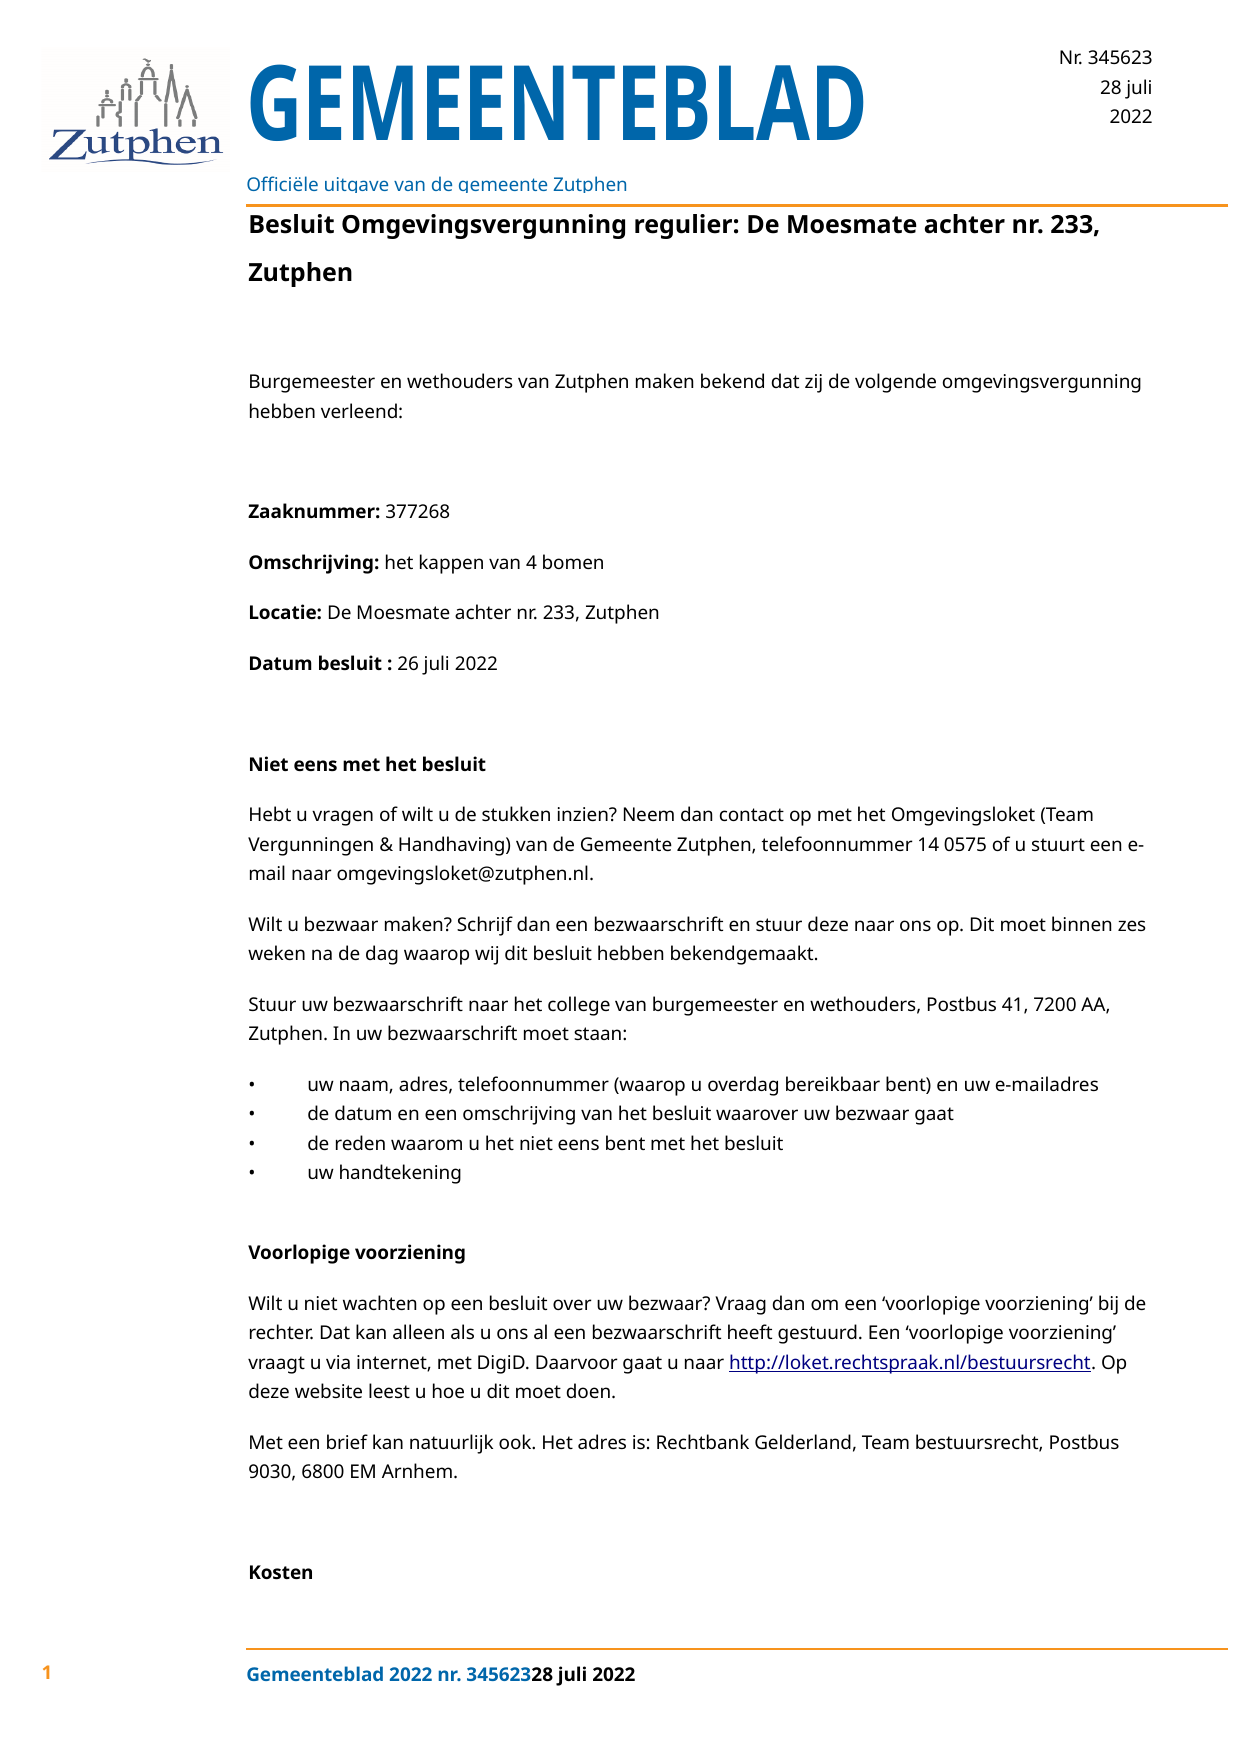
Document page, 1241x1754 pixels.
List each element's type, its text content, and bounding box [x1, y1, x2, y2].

list uw handtekening [248, 1159, 1152, 1185]
text Wilt u niet wachten op een besluit over uw bezwaar? Vraag dan om een ‘voorlopige voorziening’ bij de rechter. Dat kan alleen als u ons al een bezwaarschrift heeft gestuurd. Een ‘voorlopige voorziening’ vraagt u via internet, met DigiD. Daarvoor gaat u naar http://loket.rechtspraak.nl/bestuursrecht. Op deze website leest u hoe u dit moet doen. [248, 1290, 1152, 1404]
text Stuur uw bezwaarschrift naar het college van burgemeester en wethouders, Postbus 41, 7200 AA, Zutphen. In uw bezwaarschrift moet staan: [248, 991, 1152, 1046]
text Hebt u vragen of wilt u de stukken inzien? Neem dan contact op met het Omgevingsloket (Team Vergunningen & Handhaving) van de Gemeente Zutphen, telefoonnummer 14 0575 of u stuurt een e-mail naar omgevingsloket@zutphen.nl. [248, 801, 1152, 886]
text Met een brief kan natuurlijk ook. Het adres is: Rechtbank Gelderland, Team bestuursrecht, Postbus 9030, 6800 EM Arnhem. [248, 1429, 1152, 1484]
text Kosten [248, 1559, 1152, 1585]
text Burgemeester en wethouders van Zutphen maken bekend dat zij de volgende omgevingsvergunning hebben verleend: [248, 368, 1152, 424]
text Niet eens met het besluit [248, 751, 1152, 777]
list uw naam, adres, telefoonnummer (waarop u overdag bereikbaar bent) en uw e-mailadres [248, 1071, 1152, 1097]
text Zaaknummer: 377268 [248, 499, 1152, 524]
list de reden waarom u het niet eens bent met het besluit [248, 1130, 1152, 1156]
picture [41, 47, 231, 172]
list de datum en een omschrijving van het besluit waarover uw bezwaar gaat [248, 1100, 1152, 1126]
text Besluit Omgevingsvergunning regulier: De Moesmate achter nr. 233, Zutphen [248, 207, 1152, 288]
text Datum besluit : 26 juli 2022 [248, 650, 1152, 676]
text Voorlopige voorziening [248, 1239, 1152, 1265]
text Omschrijving: het kappen van 4 bomen [248, 549, 1152, 575]
text Locatie: De Moesmate achter nr. 233, Zutphen [248, 599, 1152, 625]
text Wilt u bezwaar maken? Schrijf dan een bezwaarschrift en stuur deze naar ons op. Dit moet binnen zes weken na de dag waarop wij dit besluit hebben bekendgemaakt. [248, 911, 1152, 966]
